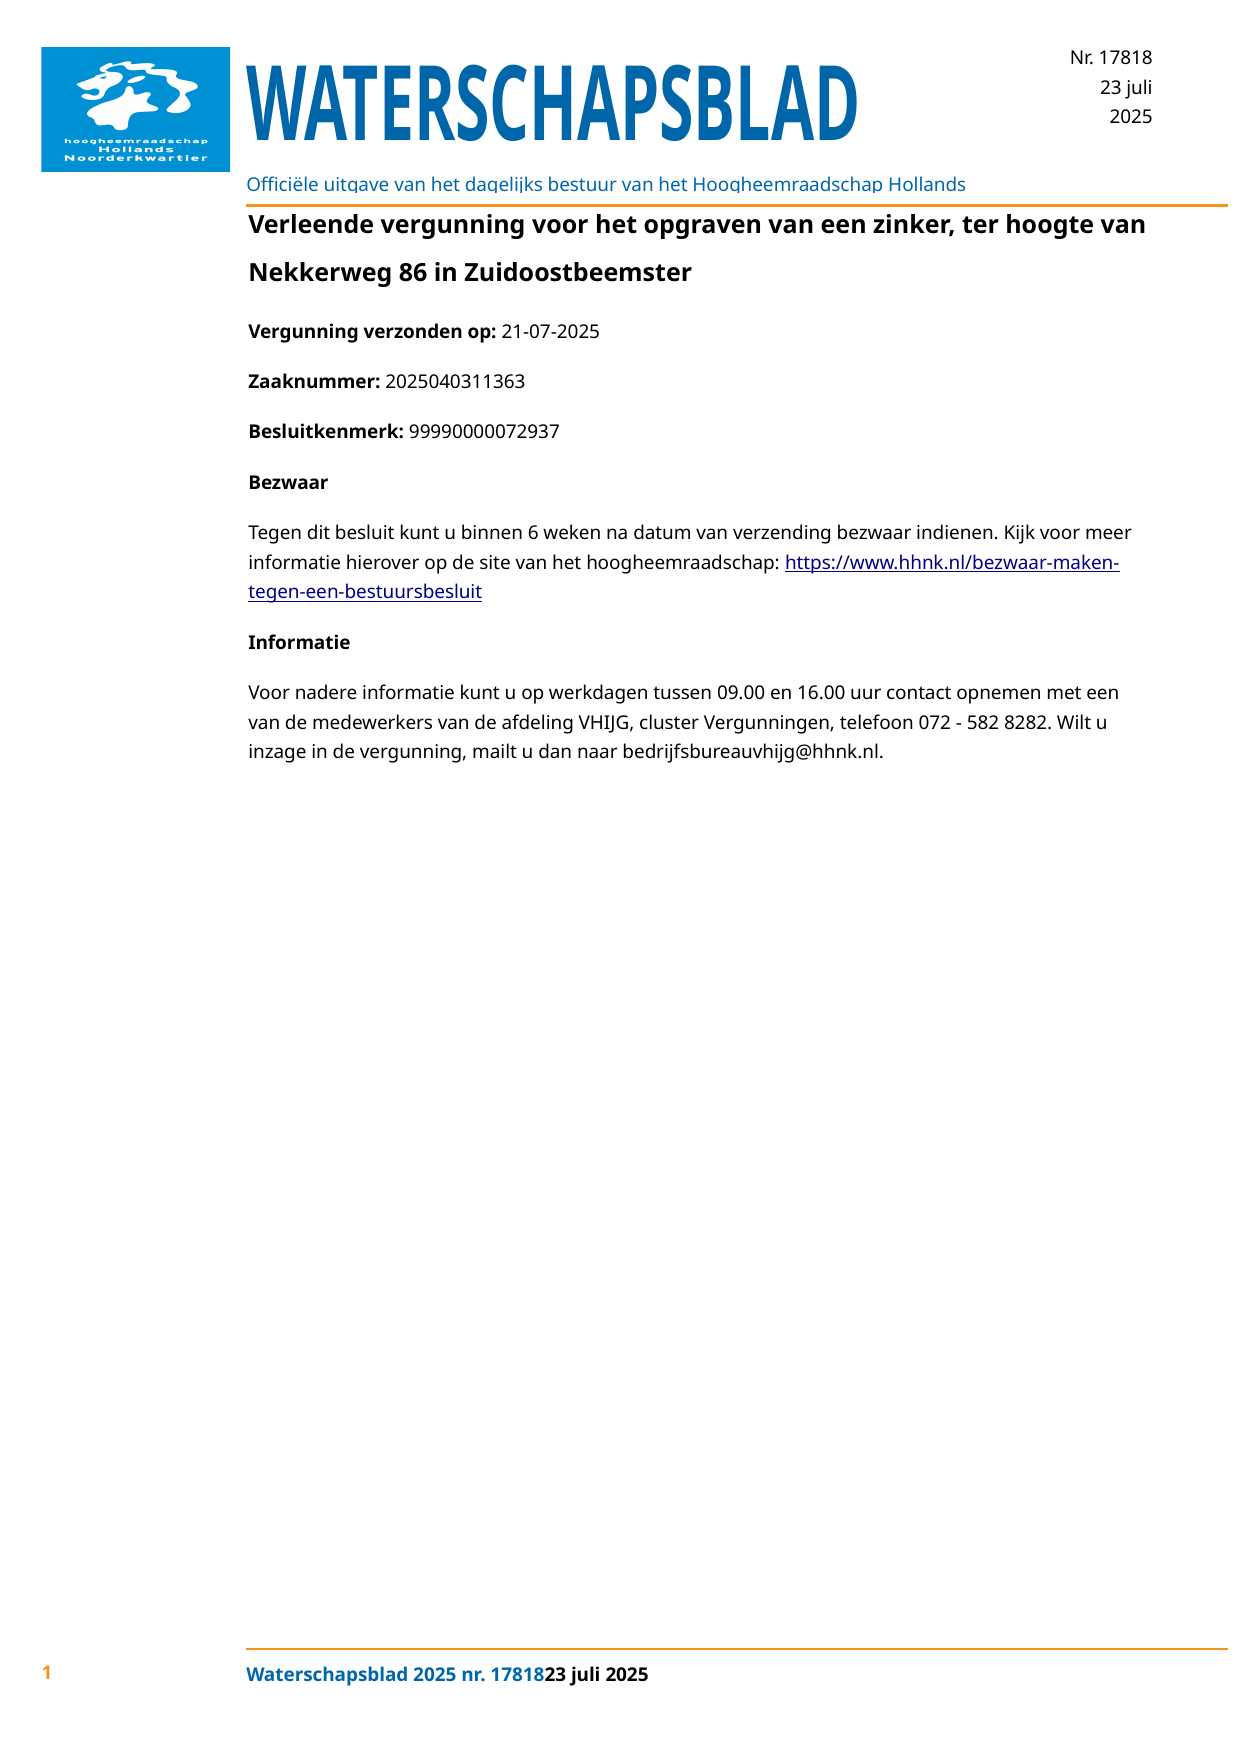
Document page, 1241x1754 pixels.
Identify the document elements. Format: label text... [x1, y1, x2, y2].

picture [88, 87, 157, 130]
text Bezwaar [248, 469, 1152, 495]
picture [118, 62, 197, 112]
text Vergunning verzonden op: 21-07-2025 [248, 318, 1152, 344]
text Zaaknummer: 2025040311363 [248, 368, 1152, 394]
text Besluitkenmerk: 99990000072937 [248, 419, 1152, 444]
text Verleende vergunning voor het opgraven van een zinker, ter hoogte van Nekkerweg 86 in Zuidoostbeemster [248, 207, 1152, 288]
picture [78, 64, 122, 99]
text Informatie [248, 629, 1152, 655]
text Tegen dit besluit kunt u binnen 6 weken na datum van verzending bezwaar indienen. Kijk voor meer informatie hierover op de site van het hoogheemraadschap: https://www.hhnk.nl/bezwaar-maken-tegen-een-bestuursbesluit [248, 519, 1152, 604]
text Voor nadere informatie kunt u op werkdagen tussen 09.00 en 16.00 uur contact opnemen met een van de medewerkers van de afdeling VHIJG, cluster Vergunningen, telefoon 072 - 582 8282. Wilt u inzage in de vergunning, mailt u dan naar bedrijfsbureauvhijg@hhnk.nl. [248, 679, 1152, 764]
picture [129, 76, 144, 82]
